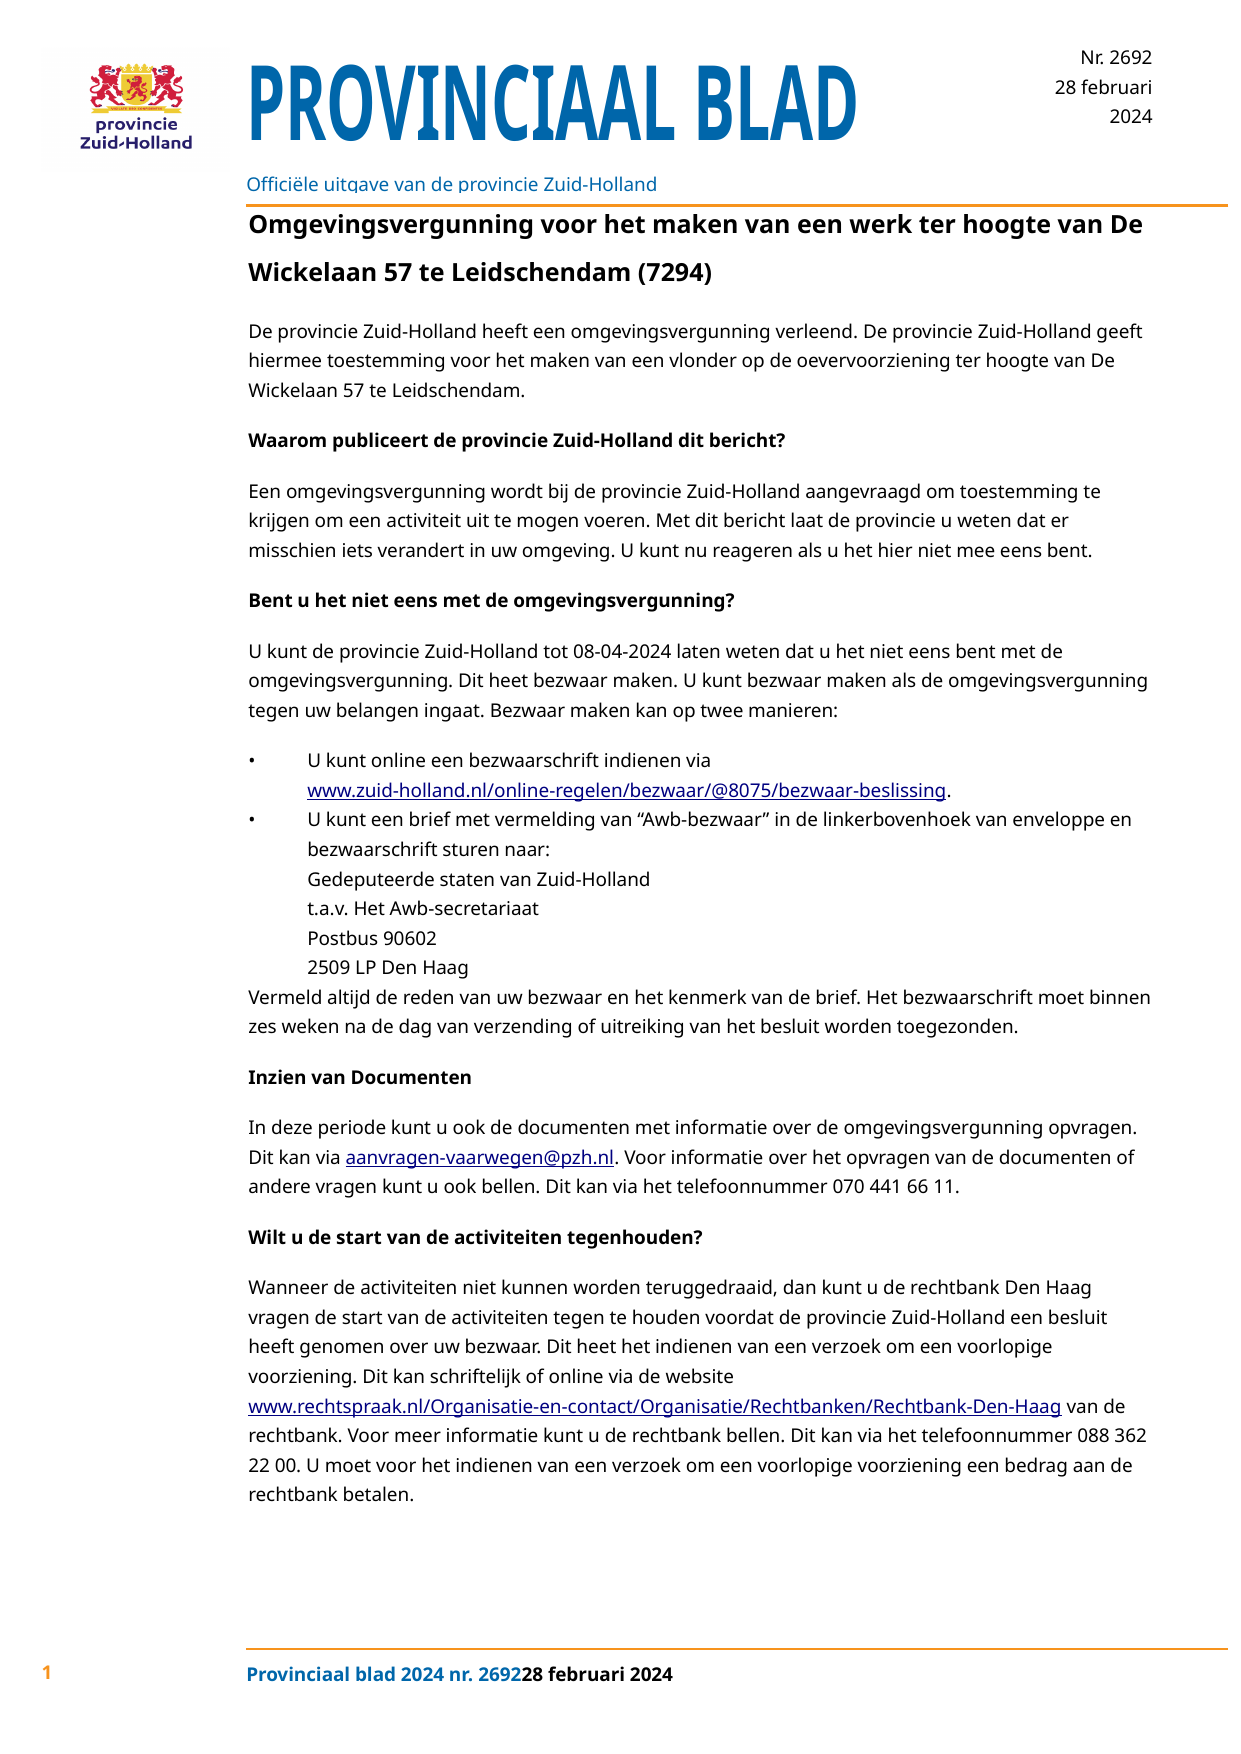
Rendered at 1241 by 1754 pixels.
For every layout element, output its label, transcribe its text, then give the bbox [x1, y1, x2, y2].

list Gedeputeerde staten van Zuid-Holland [248, 866, 1152, 892]
text Omgevingsvergunning voor het maken van een werk ter hoogte van De Wickelaan 57 te Leidschendam (7294) [248, 207, 1152, 288]
list U kunt een brief met vermelding van “Awb-bezwaar” in de linkerbovenhoek van enveloppe en bezwaarschrift sturen naar: [248, 807, 1152, 862]
text Inzien van Documenten [248, 1064, 1152, 1090]
text Vermeld altijd de reden van uw bezwaar en het kenmerk van de brief. Het bezwaarschrift moet binnen zes weken na de dag van verzending of uitreiking van het besluit worden toegezonden. [248, 984, 1152, 1039]
picture [41, 47, 231, 172]
list 2509 LP Den Haag [248, 954, 1152, 980]
text In deze periode kunt u ook de documenten met informatie over de omgevingsvergunning opvragen. Dit kan via aanvragen-vaarwegen@pzh.nl. Voor informatie over het opvragen van de documenten of andere vragen kunt u ook bellen. Dit kan via het telefoonnummer 070 441 66 11. [248, 1114, 1152, 1199]
list Postbus 90602 [248, 925, 1152, 951]
text Wilt u de start van de activiteiten tegenhouden? [248, 1224, 1152, 1250]
list U kunt online een bezwaarschrift indienen via www.zuid-holland.nl/online-regelen/bezwaar/@8075/bezwaar-beslissing. [248, 747, 1152, 803]
text U kunt de provincie Zuid-Holland tot 08-04-2024 laten weten dat u het niet eens bent met de omgevingsvergunning. Dit heet bezwaar maken. U kunt bezwaar maken als de omgevingsvergunning tegen uw belangen ingaat. Bezwaar maken kan op twee manieren: [248, 638, 1152, 723]
text Bent u het niet eens met de omgevingsvergunning? [248, 587, 1152, 613]
text Waarom publiceert de provincie Zuid-Holland dit bericht? [248, 427, 1152, 453]
text De provincie Zuid-Holland heeft een omgevingsvergunning verleend. De provincie Zuid-Holland geeft hiermee toestemming voor het maken van een vlonder op de oevervoorziening ter hoogte van De Wickelaan 57 te Leidschendam. [248, 318, 1152, 403]
text Een omgevingsvergunning wordt bij de provincie Zuid-Holland aangevraagd om toestemming te krijgen om een activiteit uit te mogen voeren. Met dit bericht laat de provincie u weten dat er misschien iets verandert in uw omgeving. U kunt nu reageren als u het hier niet mee eens bent. [248, 478, 1152, 563]
text Wanneer de activiteiten niet kunnen worden teruggedraaid, dan kunt u de rechtbank Den Haag vragen de start van de activiteiten tegen te houden voordat de provincie Zuid-Holland een besluit heeft genomen over uw bezwaar. Dit heet het indienen van een verzoek om een voorlopige voorziening. Dit kan schriftelijk of online via de website www.rechtspraak.nl/Organisatie-en-contact/Organisatie/Rechtbanken/Rechtbank-Den-Haag van de rechtbank. Voor meer informatie kunt u de rechtbank bellen. Dit kan via het telefoonnummer 088 362 22 00. U moet voor het indienen van een verzoek om een voorlopige voorziening een bedrag aan de rechtbank betalen. [248, 1274, 1152, 1507]
list t.a.v. Het Awb-secretariaat [248, 895, 1152, 921]
